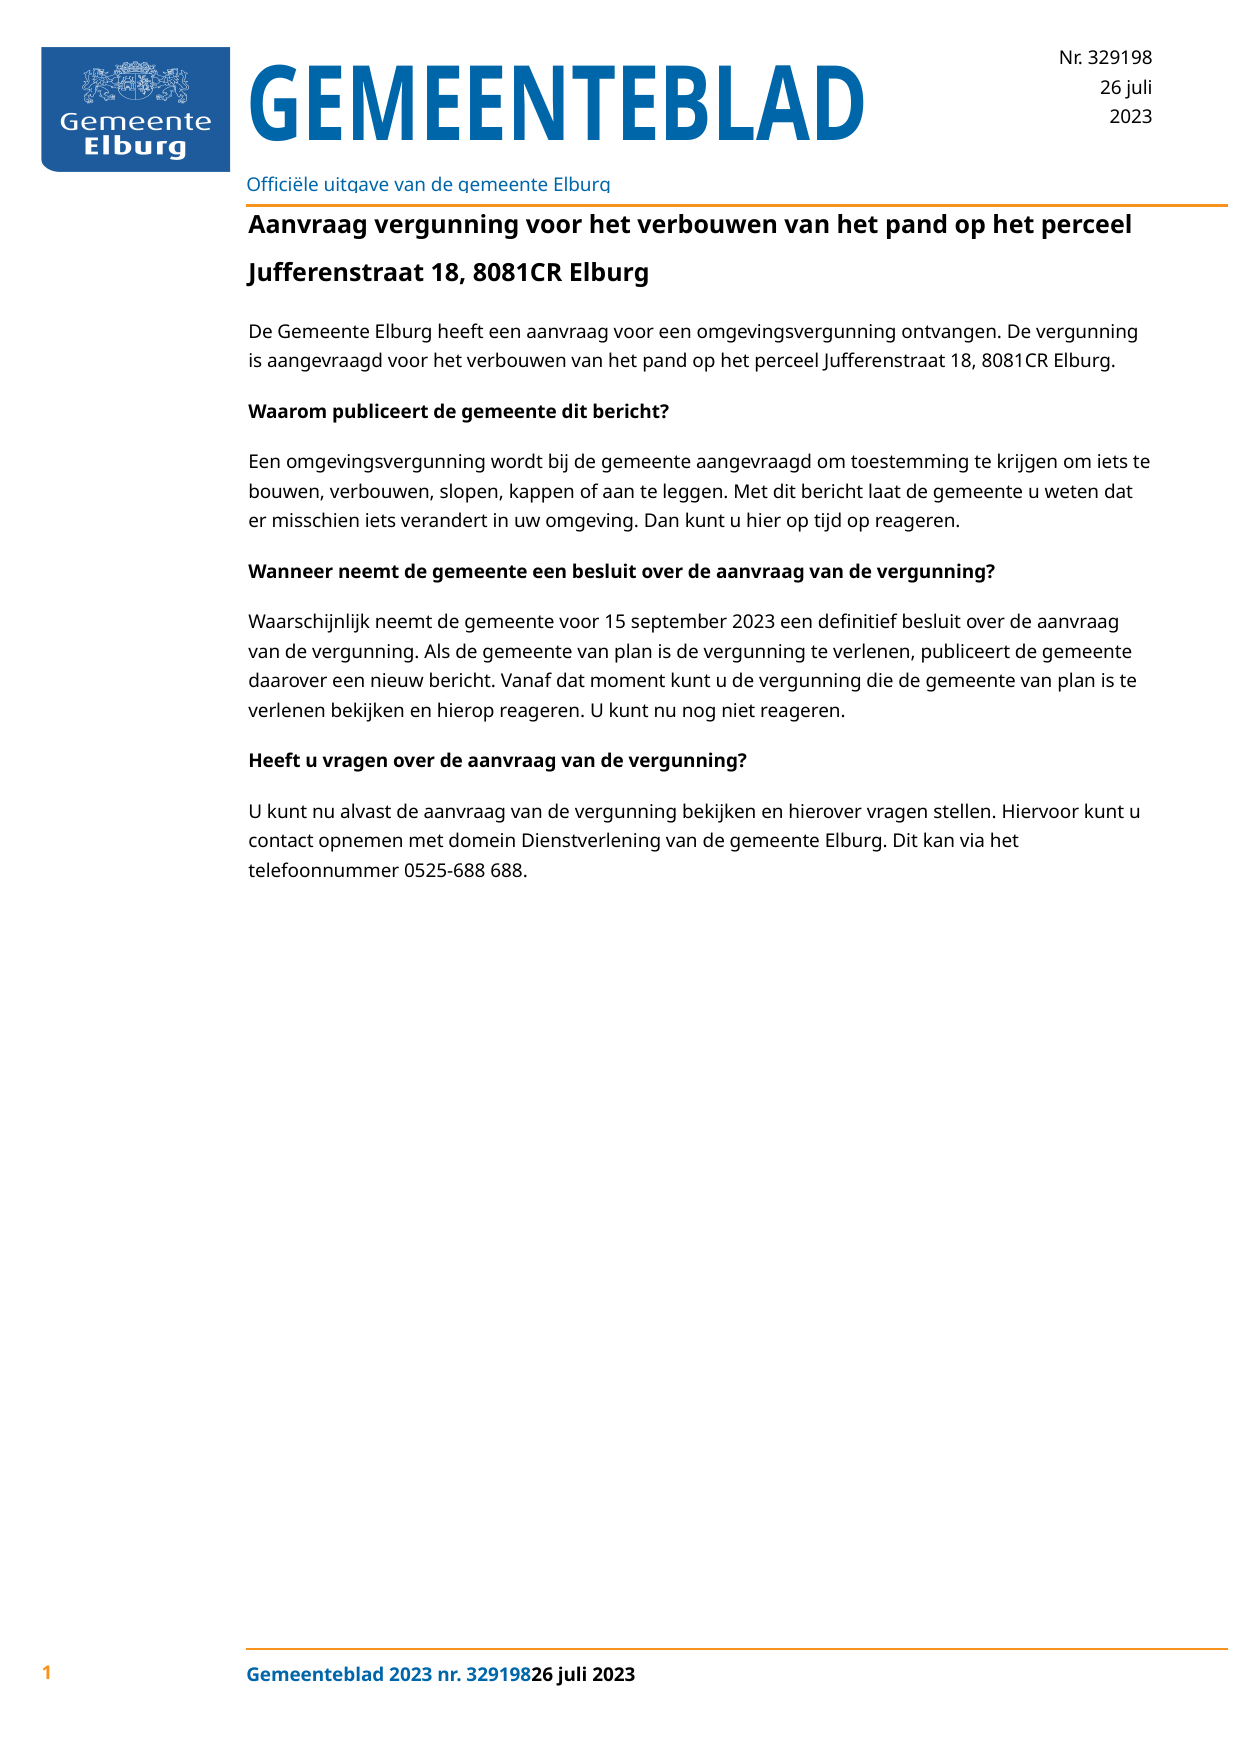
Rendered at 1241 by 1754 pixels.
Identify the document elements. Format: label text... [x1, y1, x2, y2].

text Heeft u vragen over de aanvraag van de vergunning? [248, 747, 1152, 773]
text U kunt nu alvast de aanvraag van de vergunning bekijken en hierover vragen stellen. Hiervoor kunt u contact opnemen met domein Dienstverlening van de gemeente Elburg. Dit kan via het telefoonnummer 0525-688 688. [248, 798, 1152, 883]
text Aanvraag vergunning voor het verbouwen van het pand op het perceel Jufferenstraat 18, 8081CR Elburg [248, 207, 1152, 288]
text Wanneer neemt de gemeente een besluit over de aanvraag van de vergunning? [248, 558, 1152, 584]
text De Gemeente Elburg heeft een aanvraag voor een omgevingsvergunning ontvangen. De vergunning is aangevraagd voor het verbouwen van het pand op het perceel Jufferenstraat 18, 8081CR Elburg. [248, 318, 1152, 373]
text Een omgevingsvergunning wordt bij de gemeente aangevraagd om toestemming te krijgen om iets te bouwen, verbouwen, slopen, kappen of aan te leggen. Met dit bericht laat de gemeente u weten dat er misschien iets verandert in uw omgeving. Dan kunt u hier op tijd op reageren. [248, 448, 1152, 533]
text Waarschijnlijk neemt de gemeente voor 15 september 2023 een definitief besluit over de aanvraag van de vergunning. Als de gemeente van plan is de vergunning te verlenen, publiceert de gemeente daarover een nieuw bericht. Vanaf dat moment kunt u de vergunning die de gemeente van plan is te verlenen bekijken en hierop reageren. U kunt nu nog niet reageren. [248, 608, 1152, 723]
picture [41, 47, 231, 172]
text Waarom publiceert de gemeente dit bericht? [248, 398, 1152, 424]
